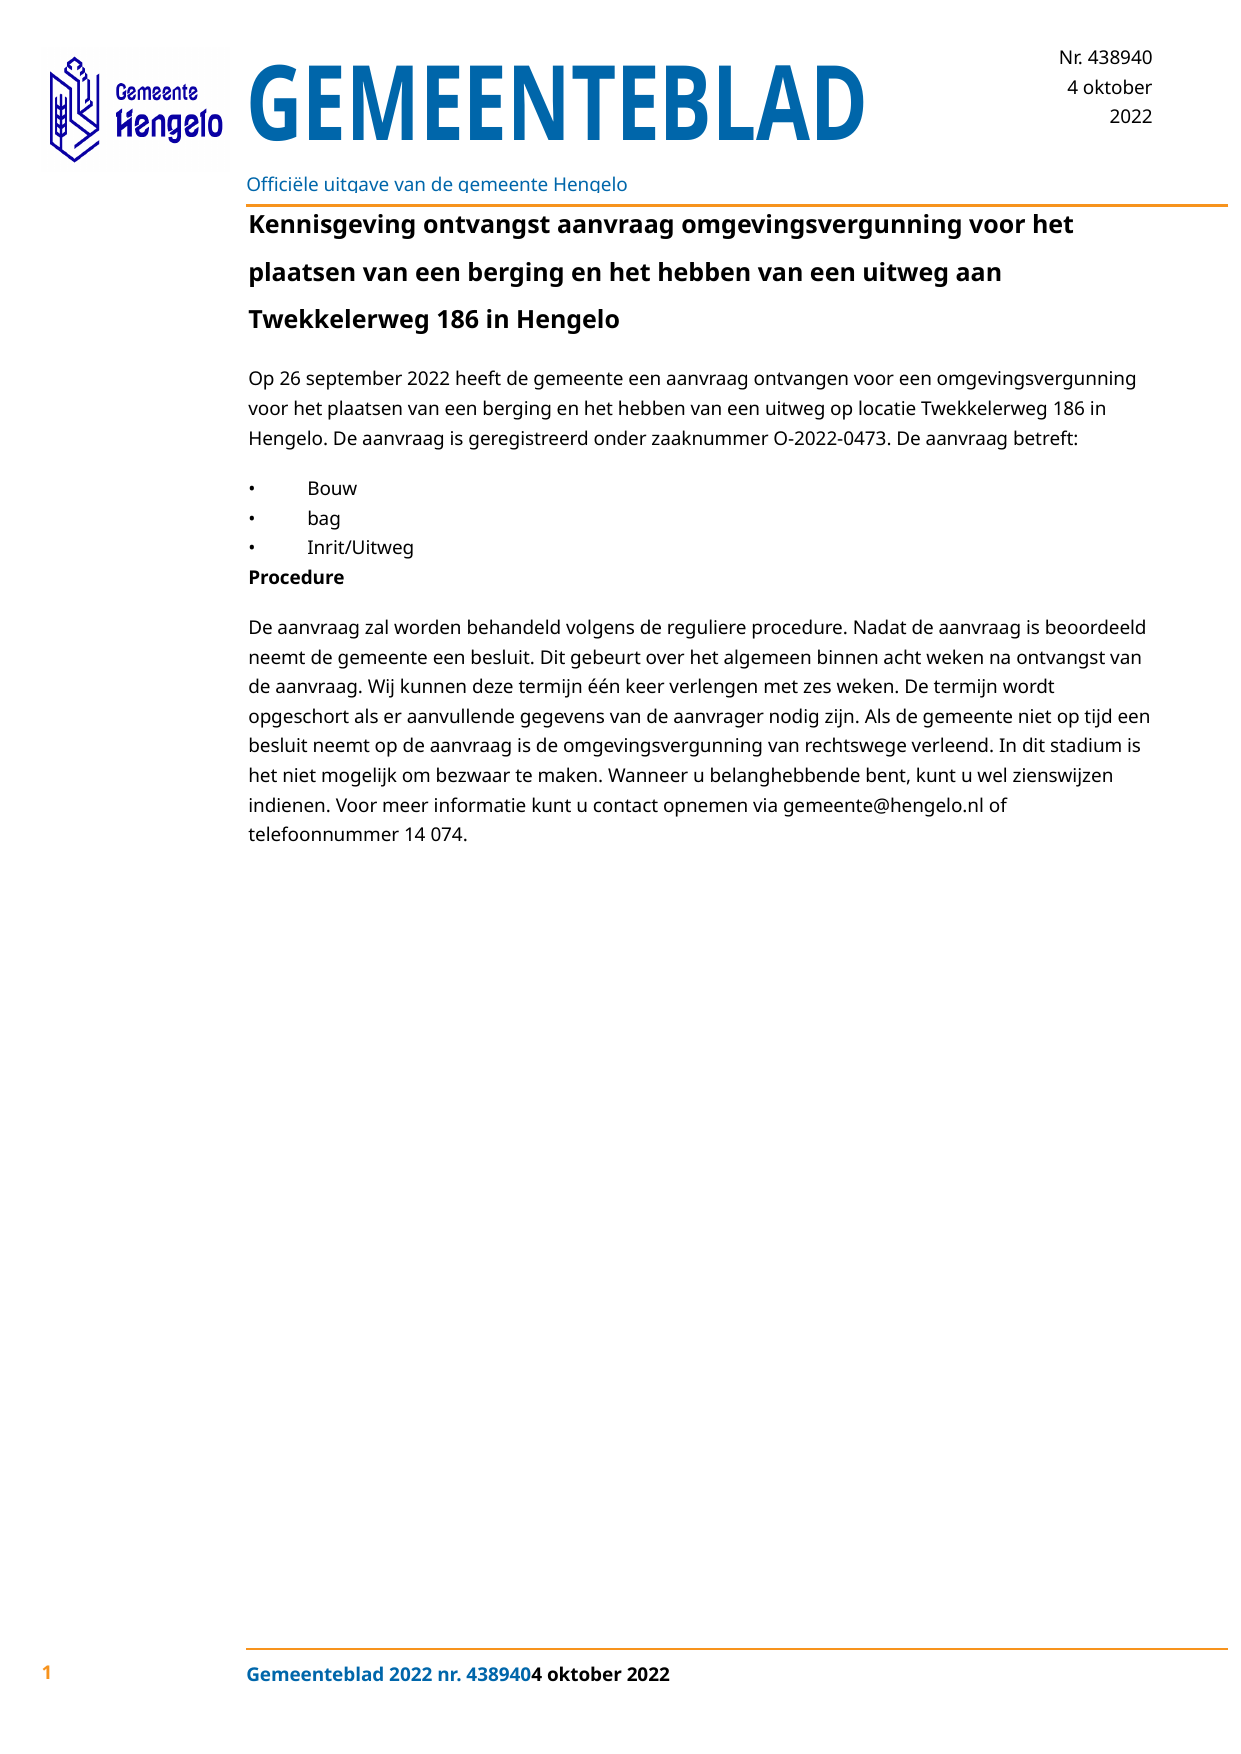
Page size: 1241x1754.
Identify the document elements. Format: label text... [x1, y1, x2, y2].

text De aanvraag zal worden behandeld volgens de reguliere procedure. Nadat de aanvraag is beoordeeld neemt de gemeente een besluit. Dit gebeurt over het algemeen binnen acht weken na ontvangst van de aanvraag. Wij kunnen deze termijn één keer verlengen met zes weken. De termijn wordt opgeschort als er aanvullende gegevens van de aanvrager nodig zijn. Als de gemeente niet op tijd een besluit neemt op de aanvraag is de omgevingsvergunning van rechtswege verleend. In dit stadium is het niet mogelijk om bezwaar te maken. Wanneer u belanghebbende bent, kunt u wel zienswijzen indienen. Voor meer informatie kunt u contact opnemen via gemeente@hengelo.nl of telefoonnummer 14 074. [248, 614, 1152, 847]
text Kennisgeving ontvangst aanvraag omgevingsvergunning voor het plaatsen van een berging en het hebben van een uitweg aan Twekkelerweg 186 in Hengelo [248, 207, 1152, 336]
list Bouw [248, 475, 1152, 501]
text Op 26 september 2022 heeft de gemeente een aanvraag ontvangen voor een omgevingsvergunning voor het plaatsen van een berging en het hebben van een uitweg op locatie Twekkelerweg 186 in Hengelo. De aanvraag is geregistreerd onder zaaknummer O-2022-0473. De aanvraag betreft: [248, 366, 1152, 450]
list Inrit/Uitweg [248, 534, 1152, 560]
list bag [248, 505, 1152, 530]
picture [41, 47, 231, 172]
text Procedure [248, 564, 1152, 589]
